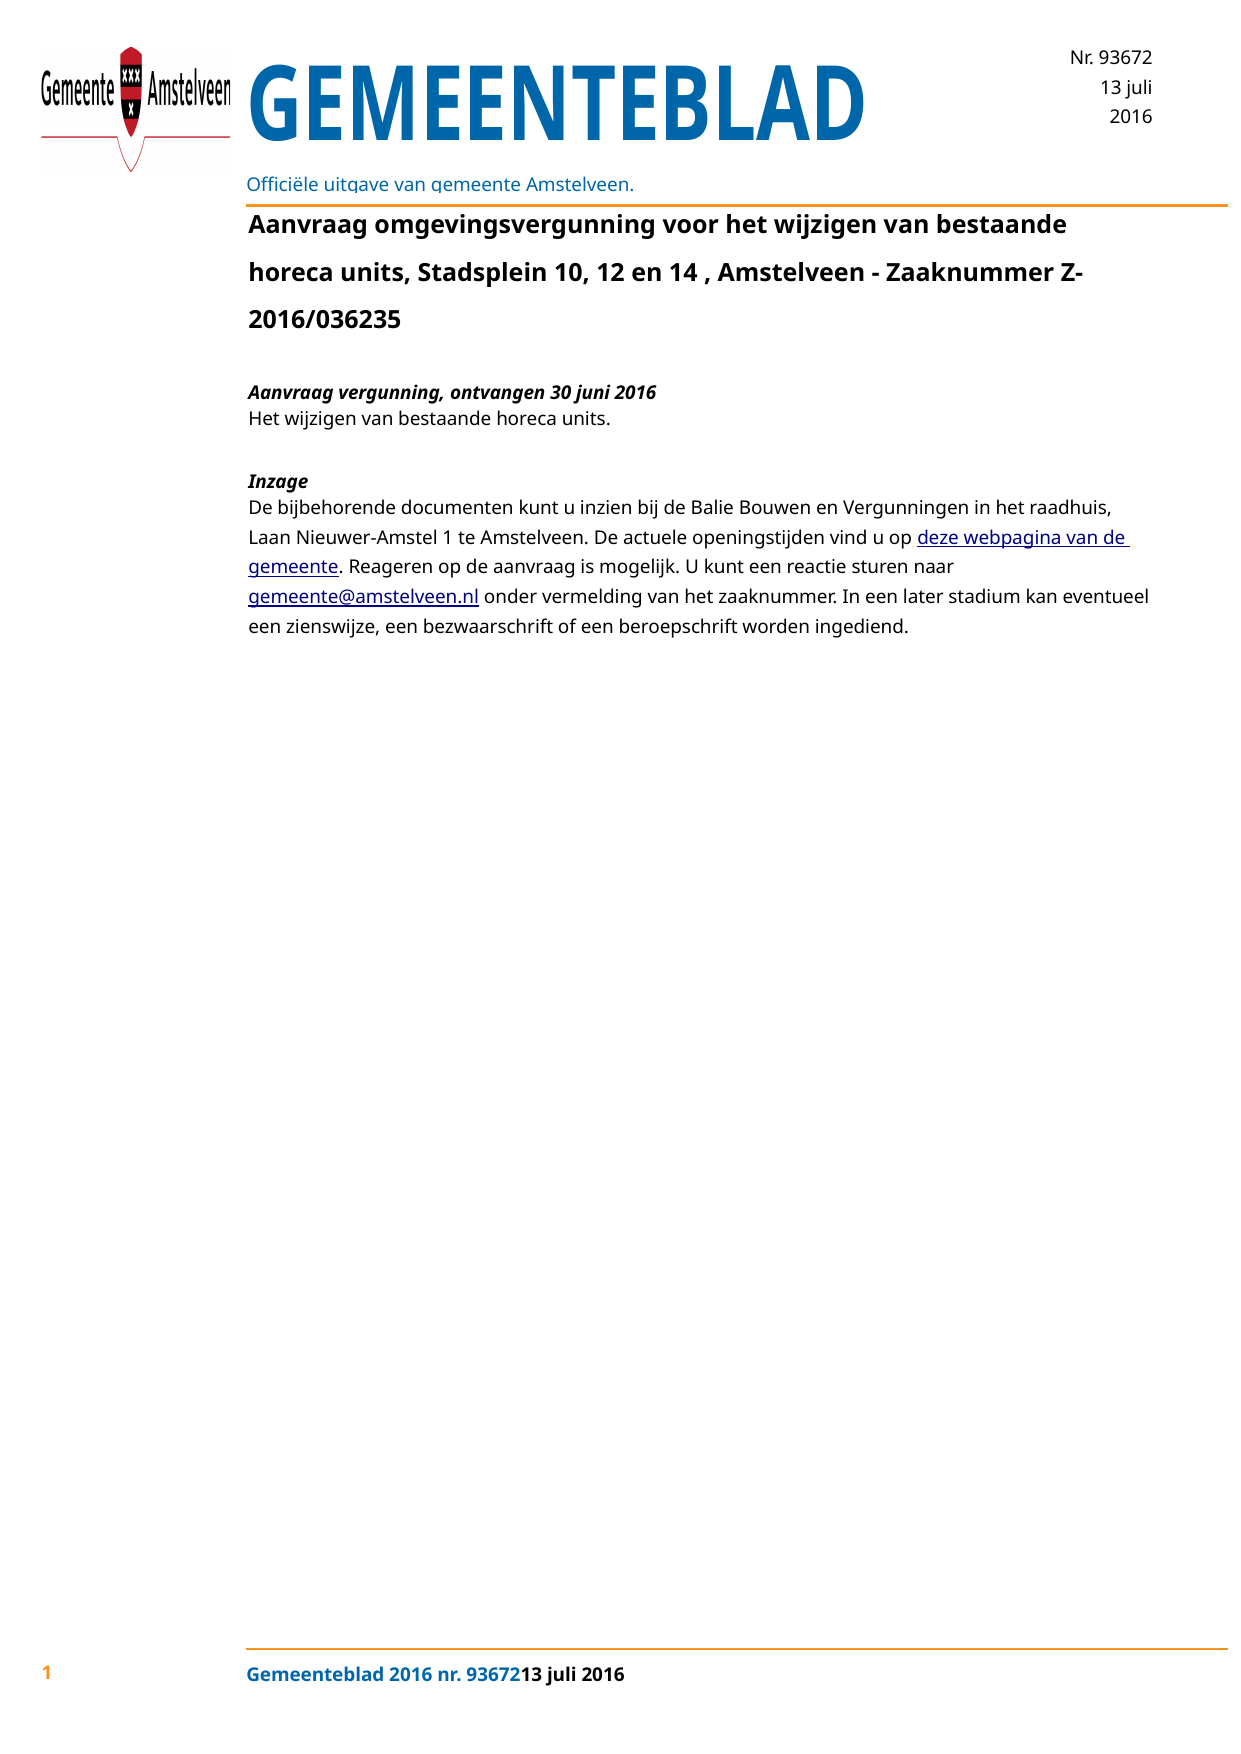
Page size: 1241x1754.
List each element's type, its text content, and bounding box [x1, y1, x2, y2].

text De bijbehorende documenten kunt u inzien bij de Balie Bouwen en Vergunningen in het raadhuis, Laan Nieuwer-Amstel 1 te Amstelveen. De actuele openingstijden vind u op deze webpagina van de gemeente. Reageren op de aanvraag is mogelijk. U kunt een reactie sturen naar gemeente@amstelveen.nl onder vermelding van het zaaknummer. In een later stadium kan eventueel een zienswijze, een bezwaarschrift of een beroepschrift worden ingediend. [248, 494, 1152, 638]
text Inzage [248, 469, 1152, 494]
text Aanvraag omgevingsvergunning voor het wijzigen van bestaande horeca units, Stadsplein 10, 12 en 14 , Amstelveen - Zaaknummer Z-2016/036235 [248, 207, 1152, 336]
text Aanvraag vergunning, ontvangen 30 juni 2016 [248, 379, 1152, 405]
picture [41, 47, 231, 172]
text Het wijzigen van bestaande horeca units. [248, 405, 1152, 431]
